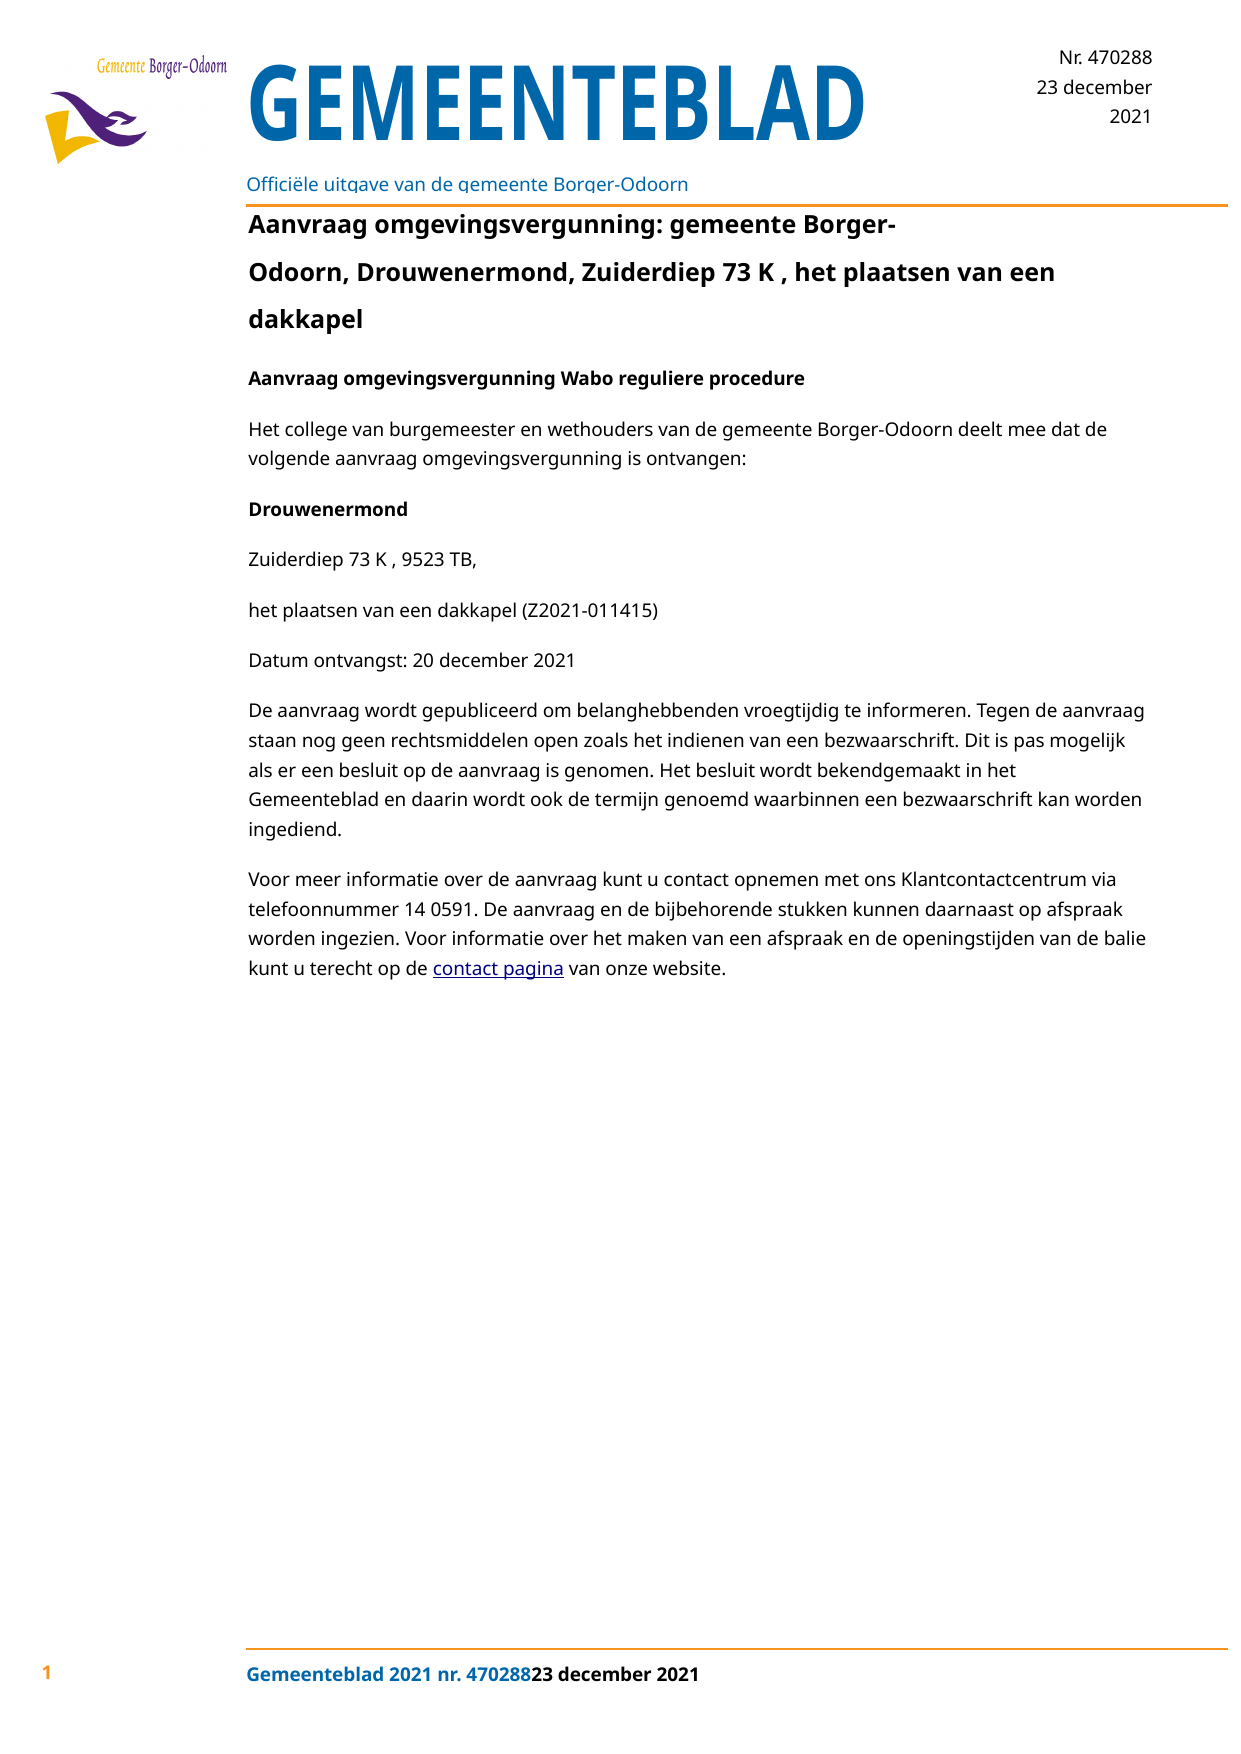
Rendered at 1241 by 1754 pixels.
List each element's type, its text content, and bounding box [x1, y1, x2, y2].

text Datum ontvangst: 20 december 2021 [248, 647, 1152, 673]
text het plaatsen van een dakkapel (Z2021-011415) [248, 597, 1152, 622]
text Zuiderdiep 73 K , 9523 TB, [248, 546, 1152, 572]
text Voor meer informatie over de aanvraag kunt u contact opnemen met ons Klantcontactcentrum via telefoonnummer 14 0591. De aanvraag en de bijbehorende stukken kunnen daarnaast op afspraak worden ingezien. Voor informatie over het maken van een afspraak en de openingstijden van de balie kunt u terecht op de contact pagina van onze website. [248, 866, 1152, 981]
text Het college van burgemeester en wethouders van de gemeente Borger-Odoorn deelt mee dat de volgende aanvraag omgevingsvergunning is ontvangen: [248, 416, 1152, 471]
text Drouwenermond [248, 496, 1152, 522]
picture [41, 47, 231, 172]
text De aanvraag wordt gepubliceerd om belanghebbenden vroegtijdig te informeren. Tegen de aanvraag staan nog geen rechtsmiddelen open zoals het indienen van een bezwaarschrift. Dit is pas mogelijk als er een besluit op de aanvraag is genomen. Het besluit wordt bekendgemaakt in het Gemeenteblad en daarin wordt ook de termijn genoemd waarbinnen een bezwaarschrift kan worden ingediend. [248, 698, 1152, 842]
text Aanvraag omgevingsvergunning Wabo reguliere procedure [248, 366, 1152, 391]
text Aanvraag omgevingsvergunning: gemeente Borger-Odoorn, Drouwenermond, Zuiderdiep 73 K , het plaatsen van een dakkapel [248, 207, 1152, 336]
